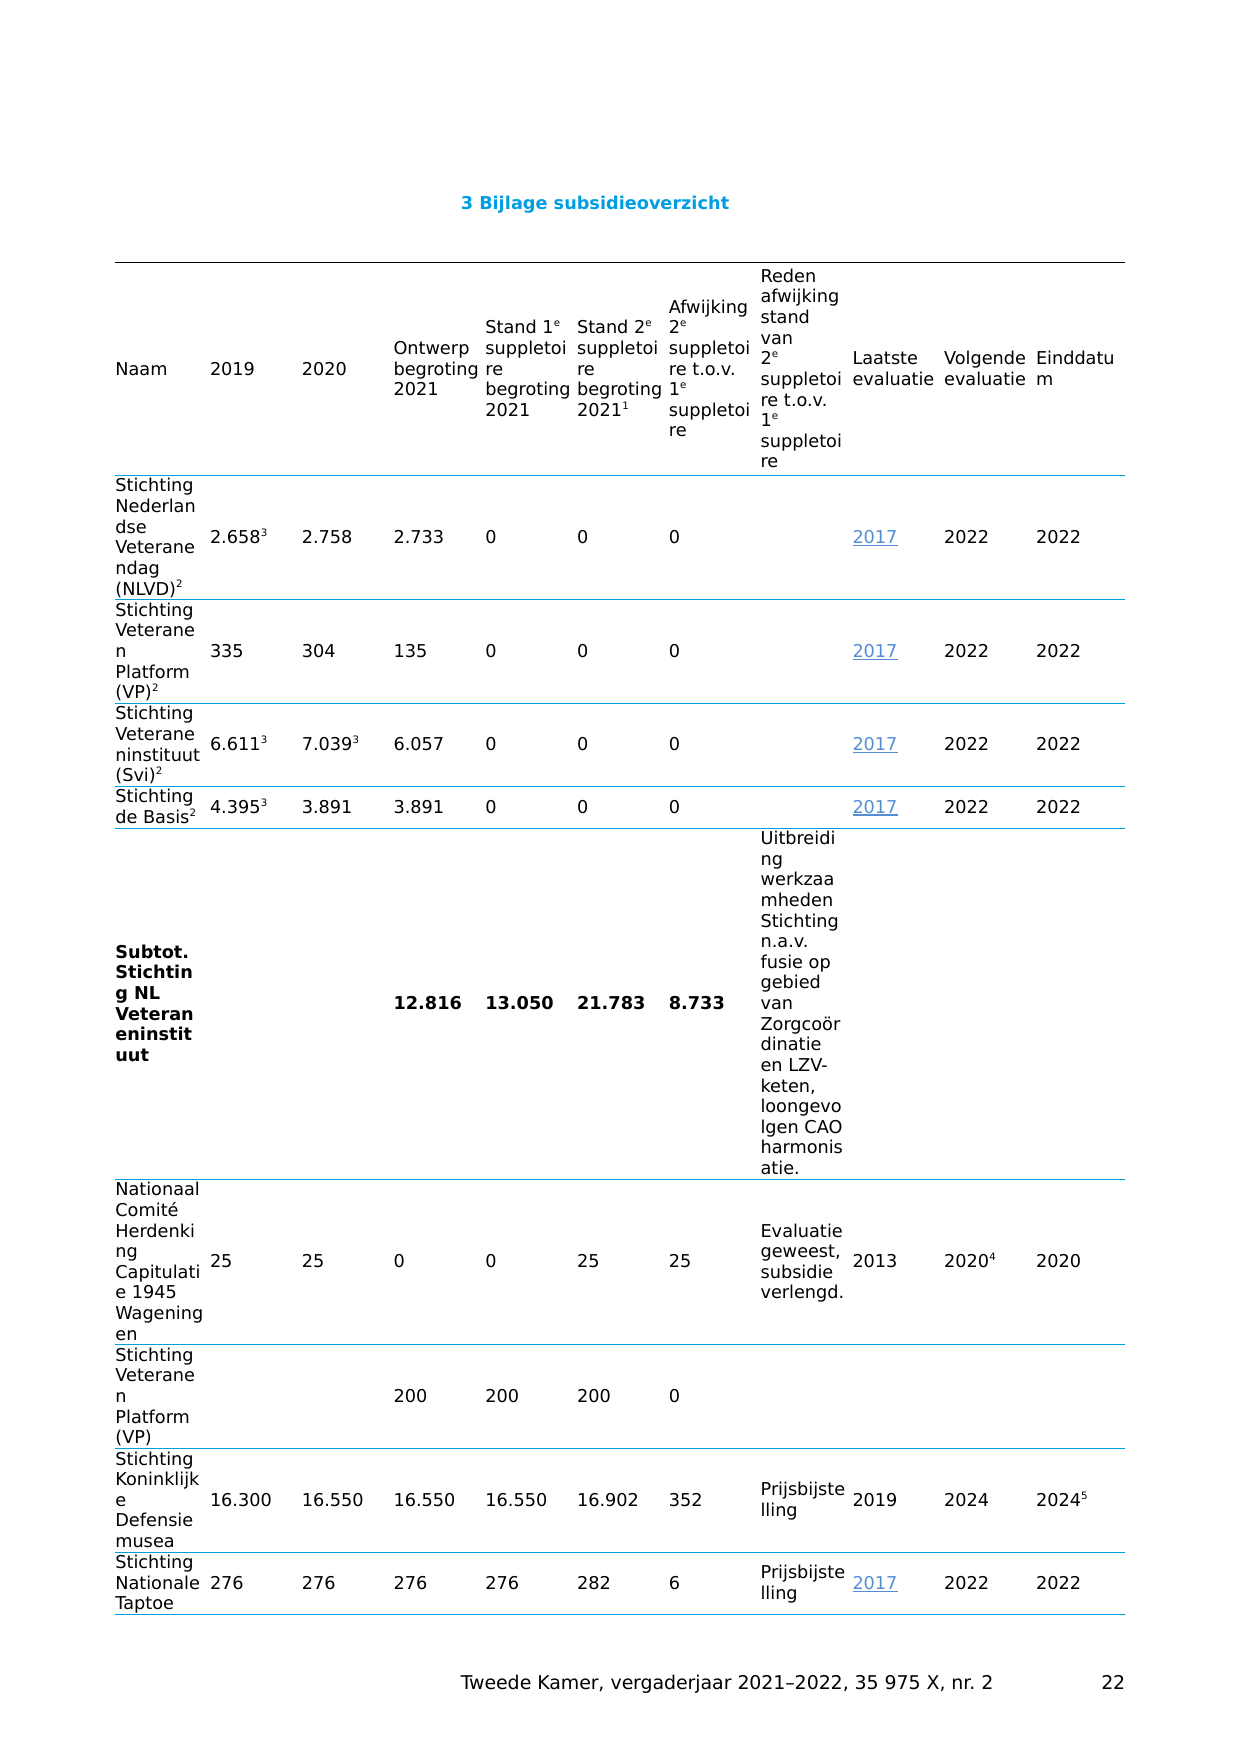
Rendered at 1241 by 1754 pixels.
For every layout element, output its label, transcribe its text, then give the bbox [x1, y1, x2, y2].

table_cell [299, 829, 390, 1179]
table_cell 0 [482, 600, 574, 703]
table_cell 2022 [1033, 1553, 1125, 1614]
table_cell 2022 [1033, 600, 1125, 703]
table_cell 16.300 [207, 1449, 299, 1552]
table_cell [207, 829, 299, 1179]
table_cell [758, 787, 849, 828]
table_cell 16.902 [574, 1449, 666, 1552]
table_cell 8.733 [666, 829, 757, 1179]
table_cell 2022 [941, 1553, 1033, 1614]
table_cell Stichting Koninklijke Defensiemusea [115, 1449, 207, 1552]
table_cell 0 [666, 704, 757, 786]
table_cell Stichting de Basis2 [115, 787, 207, 828]
table_cell 2022 [941, 704, 1033, 786]
table_cell 2020 [299, 263, 390, 475]
table_cell 276 [207, 1553, 299, 1614]
table_cell 2013 [849, 1180, 941, 1344]
table_cell 0 [482, 704, 574, 786]
table_cell Einddatum [1033, 263, 1125, 475]
table_cell 16.550 [390, 1449, 482, 1552]
table_cell 3.891 [390, 787, 482, 828]
table_cell 2.733 [390, 476, 482, 599]
table_cell [1033, 1345, 1125, 1448]
table_cell 0 [574, 787, 666, 828]
table_cell 0 [666, 476, 757, 599]
table_cell Stichting Nationale Taptoe [115, 1553, 207, 1614]
table_cell Nationaal Comité Herdenking Capitulatie 1945 Wageningen [115, 1180, 207, 1344]
table_cell Stichting Veteraneninstituut (Svi)2 [115, 704, 207, 786]
table_cell [1033, 829, 1125, 1179]
table_cell 0 [666, 600, 757, 703]
table_cell 2019 [849, 1449, 941, 1552]
table_cell Stand 2e suppletoire begroting 20211 [574, 263, 666, 475]
table_cell [758, 600, 849, 703]
title 3 Bijlage subsidieoverzicht [461, 191, 1125, 214]
table_cell 2017 [849, 600, 941, 703]
table_cell Reden afwijking stand van 2e suppletoire t.o.v. 1e suppletoire [758, 263, 849, 475]
table_cell Laatste evaluatie [849, 263, 941, 475]
table_cell 6 [666, 1553, 757, 1614]
table_cell Subtot. Stichting NL Veteraneninstituut [115, 829, 207, 1179]
table_cell 25 [299, 1180, 390, 1344]
table_cell 2019 [207, 263, 299, 475]
table_cell 2022 [1033, 476, 1125, 599]
table_cell 25 [207, 1180, 299, 1344]
table_cell 21.783 [574, 829, 666, 1179]
table_cell [941, 829, 1033, 1179]
table_cell 2024 [941, 1449, 1033, 1552]
table_cell [758, 704, 849, 786]
table_cell 200 [482, 1345, 574, 1448]
table_cell 0 [666, 787, 757, 828]
table_cell Volgende evaluatie [941, 263, 1033, 475]
table_cell 2022 [941, 600, 1033, 703]
table_cell Stichting Veteranen Platform (VP)2 [115, 600, 207, 703]
table_cell 282 [574, 1553, 666, 1614]
table_cell 304 [299, 600, 390, 703]
table_cell [849, 829, 941, 1179]
table_cell Prijsbijstelling [758, 1553, 849, 1614]
table_cell Stichting Nederlandse Veteranendag (NLVD)2 [115, 476, 207, 599]
table_cell 2017 [849, 787, 941, 828]
table_cell 0 [482, 476, 574, 599]
table_cell [207, 1345, 299, 1448]
table_cell Stand 1e suppletoire begroting 2021 [482, 263, 574, 475]
table_cell 12.816 [390, 829, 482, 1179]
table_cell 3.891 [299, 787, 390, 828]
table_cell Prijsbijstelling [758, 1449, 849, 1552]
table_cell 2022 [941, 787, 1033, 828]
table_cell [941, 1345, 1033, 1448]
table_cell Stichting Veteranen Platform (VP) [115, 1345, 207, 1448]
table_cell 16.550 [482, 1449, 574, 1552]
table_cell 200 [390, 1345, 482, 1448]
table_cell 2017 [849, 704, 941, 786]
table_cell 25 [574, 1180, 666, 1344]
table_cell Afwijking 2e suppletoire t.o.v. 1e suppletoire [666, 263, 757, 475]
table_cell 335 [207, 600, 299, 703]
table_cell 0 [390, 1180, 482, 1344]
table_cell 4.3953 [207, 787, 299, 828]
table_cell 276 [390, 1553, 482, 1614]
table_cell 13.050 [482, 829, 574, 1179]
table_cell 2.758 [299, 476, 390, 599]
table_cell 2.6583 [207, 476, 299, 599]
table_cell 276 [482, 1553, 574, 1614]
table_cell 25 [666, 1180, 757, 1344]
table_cell 200 [574, 1345, 666, 1448]
table_cell 2017 [849, 476, 941, 599]
table_cell [849, 1345, 941, 1448]
table_cell 135 [390, 600, 482, 703]
table_cell 0 [482, 1180, 574, 1344]
table_cell [758, 1345, 849, 1448]
table_cell 6.057 [390, 704, 482, 786]
table_cell 20245 [1033, 1449, 1125, 1552]
table_cell 16.550 [299, 1449, 390, 1552]
table_cell 2017 [849, 1553, 941, 1614]
table_cell Naam [115, 263, 207, 475]
table_cell Uitbreiding werkzaamheden Stichting n.a.v. fusie op gebied van Zorgcoördinatie en LZV-keten, loongevolgen CAO harmonisatie. [758, 829, 849, 1179]
table_cell [758, 476, 849, 599]
table_cell 2022 [1033, 704, 1125, 786]
table_cell 7.0393 [299, 704, 390, 786]
table_cell 6.6113 [207, 704, 299, 786]
table_cell 2022 [941, 476, 1033, 599]
table_header Subsidies (bedragen x 1.000 euro) [115, 237, 1125, 262]
table_cell Evaluatie geweest, subsidie verlengd. [758, 1180, 849, 1344]
table_cell 20204 [941, 1180, 1033, 1344]
table_cell 0 [666, 1345, 757, 1448]
table_cell 0 [482, 787, 574, 828]
table_cell 0 [574, 600, 666, 703]
table_cell 0 [574, 704, 666, 786]
table_cell 0 [574, 476, 666, 599]
table_cell 276 [299, 1553, 390, 1614]
table_cell 2020 [1033, 1180, 1125, 1344]
table_cell 352 [666, 1449, 757, 1552]
table_cell Ontwerpbegroting 2021 [390, 263, 482, 475]
table_cell 2022 [1033, 787, 1125, 828]
table_cell [299, 1345, 390, 1448]
